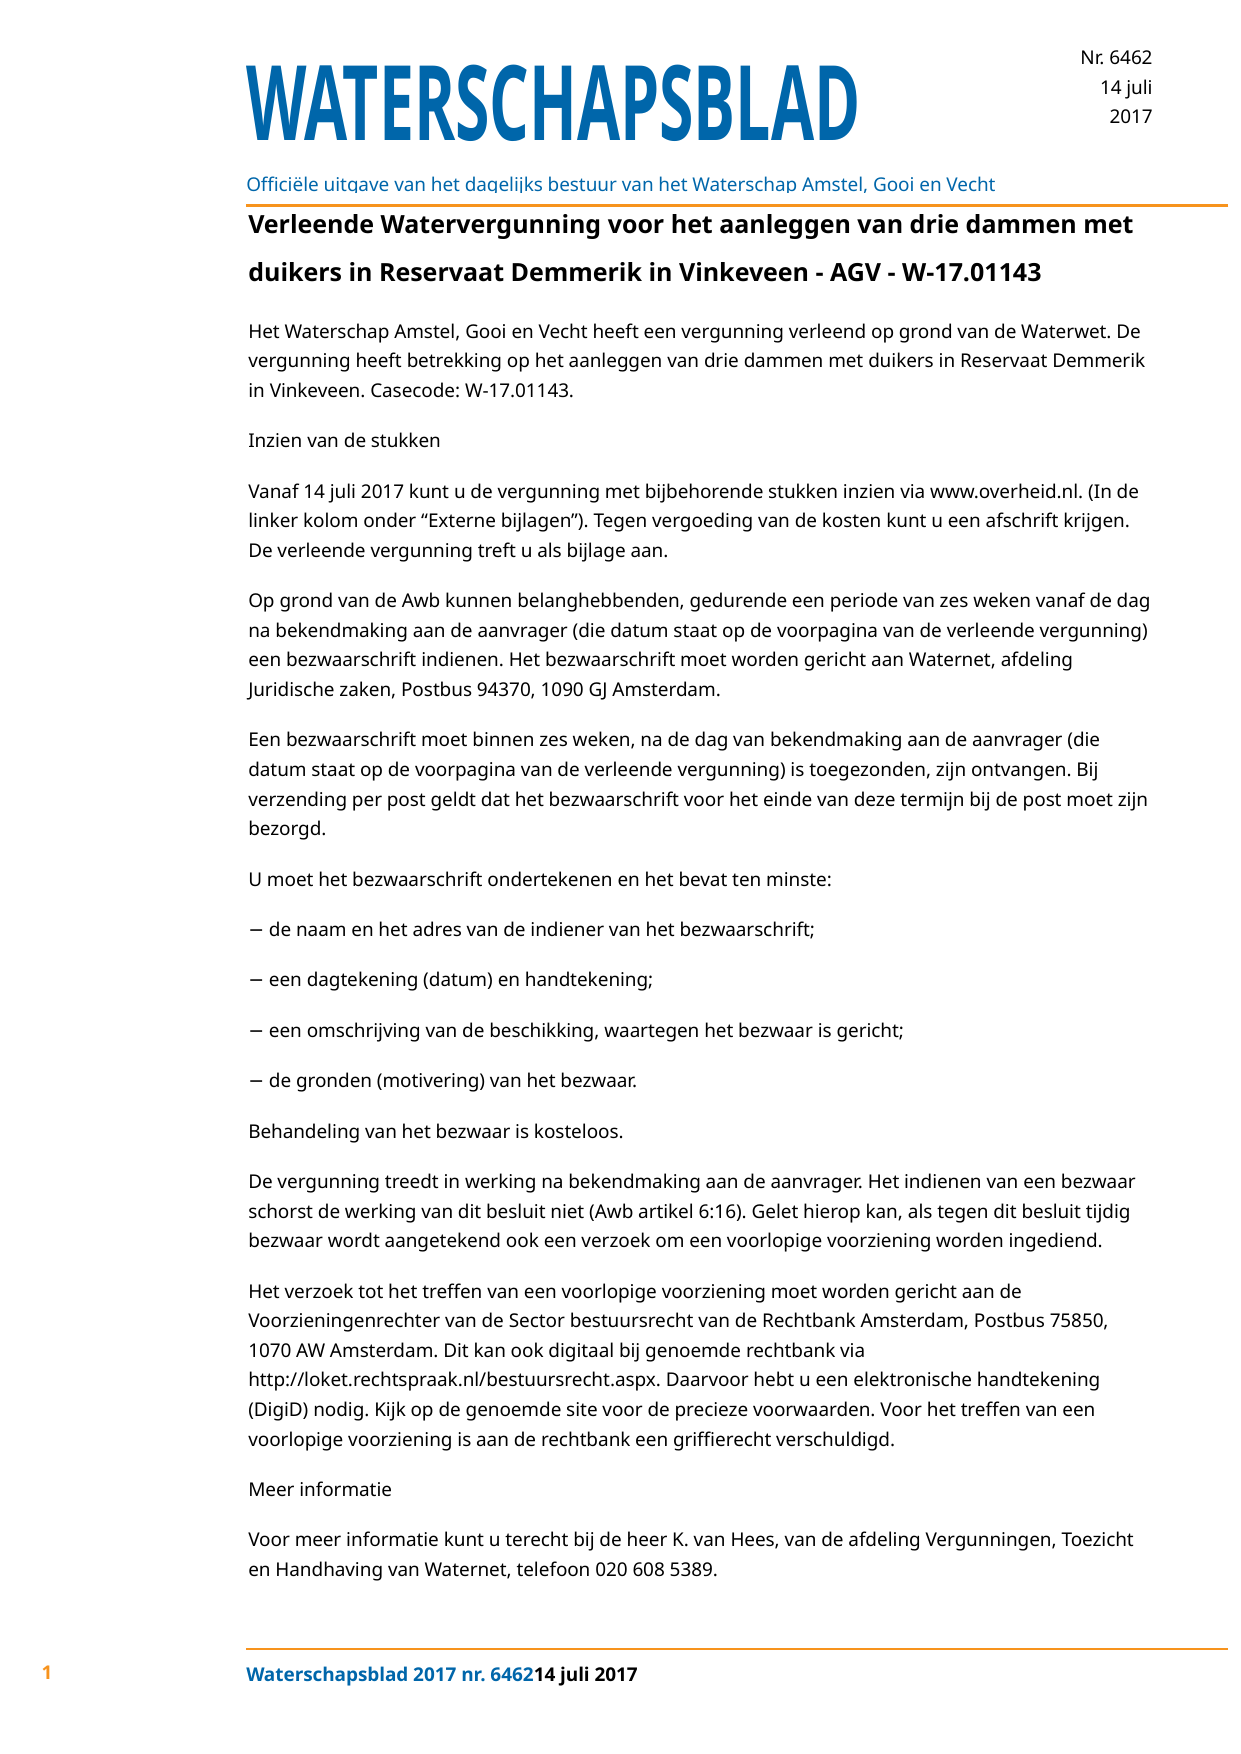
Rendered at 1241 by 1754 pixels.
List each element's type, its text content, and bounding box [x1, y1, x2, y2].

text Meer informatie [248, 1476, 1152, 1502]
text Het verzoek tot het treffen van een voorlopige voorziening moet worden gericht aan de Voorzieningenrechter van de Sector bestuursrecht van de Rechtbank Amsterdam, Postbus 75850, 1070 AW Amsterdam. Dit kan ook digitaal bij genoemde rechtbank via http://loket.rechtspraak.nl/bestuursrecht.aspx. Daarvoor hebt u een elektronische handtekening (DigiD) nodig. Kijk op de genoemde site voor de precieze voorwaarden. Voor het treffen van een voorlopige voorziening is aan de rechtbank een griffierecht verschuldigd. [248, 1278, 1152, 1452]
text − de naam en het adres van de indiener van het bezwaarschrift; [248, 916, 1152, 942]
text Op grond van de Awb kunnen belanghebbenden, gedurende een periode van zes weken vanaf de dag na bekendmaking aan de aanvrager (die datum staat op de voorpagina van de verleende vergunning) een bezwaarschrift indienen. Het bezwaarschrift moet worden gericht aan Waternet, afdeling Juridische zaken, Postbus 94370, 1090 GJ Amsterdam. [248, 587, 1152, 702]
text De vergunning treedt in werking na bekendmaking aan de aanvrager. Het indienen van een bezwaar schorst de werking van dit besluit niet (Awb artikel 6:16). Gelet hierop kan, als tegen dit besluit tijdig bezwaar wordt aangetekend ook een verzoek om een voorlopige voorziening worden ingediend. [248, 1168, 1152, 1253]
text Vanaf 14 juli 2017 kunt u de vergunning met bijbehorende stukken inzien via www.overheid.nl. (In de linker kolom onder “Externe bijlagen”). Tegen vergoeding van de kosten kunt u een afschrift krijgen. De verleende vergunning treft u als bijlage aan. [248, 478, 1152, 563]
text Een bezwaarschrift moet binnen zes weken, na de dag van bekendmaking aan de aanvrager (die datum staat op de voorpagina van de verleende vergunning) is toegezonden, zijn ontvangen. Bij verzending per post geldt dat het bezwaarschrift voor het einde van deze termijn bij de post moet zijn bezorgd. [248, 727, 1152, 841]
text − een dagtekening (datum) en handtekening; [248, 967, 1152, 992]
text U moet het bezwaarschrift ondertekenen en het bevat ten minste: [248, 866, 1152, 892]
text Inzien van de stukken [248, 427, 1152, 453]
text Behandeling van het bezwaar is kosteloos. [248, 1118, 1152, 1144]
text Verleende Watervergunning voor het aanleggen van drie dammen met duikers in Reservaat Demmerik in Vinkeveen - AGV - W-17.01143 [248, 207, 1152, 288]
text Voor meer informatie kunt u terecht bij de heer K. van Hees, van de afdeling Vergunningen, Toezicht en Handhaving van Waternet, telefoon 020 608 5389. [248, 1527, 1152, 1582]
text Het Waterschap Amstel, Gooi en Vecht heeft een vergunning verleend op grond van de Waterwet. De vergunning heeft betrekking op het aanleggen van drie dammen met duikers in Reservaat Demmerik in Vinkeveen. Casecode: W-17.01143. [248, 318, 1152, 403]
picture [41, 47, 231, 172]
text − de gronden (motivering) van het bezwaar. [248, 1067, 1152, 1093]
text − een omschrijving van de beschikking, waartegen het bezwaar is gericht; [248, 1017, 1152, 1043]
